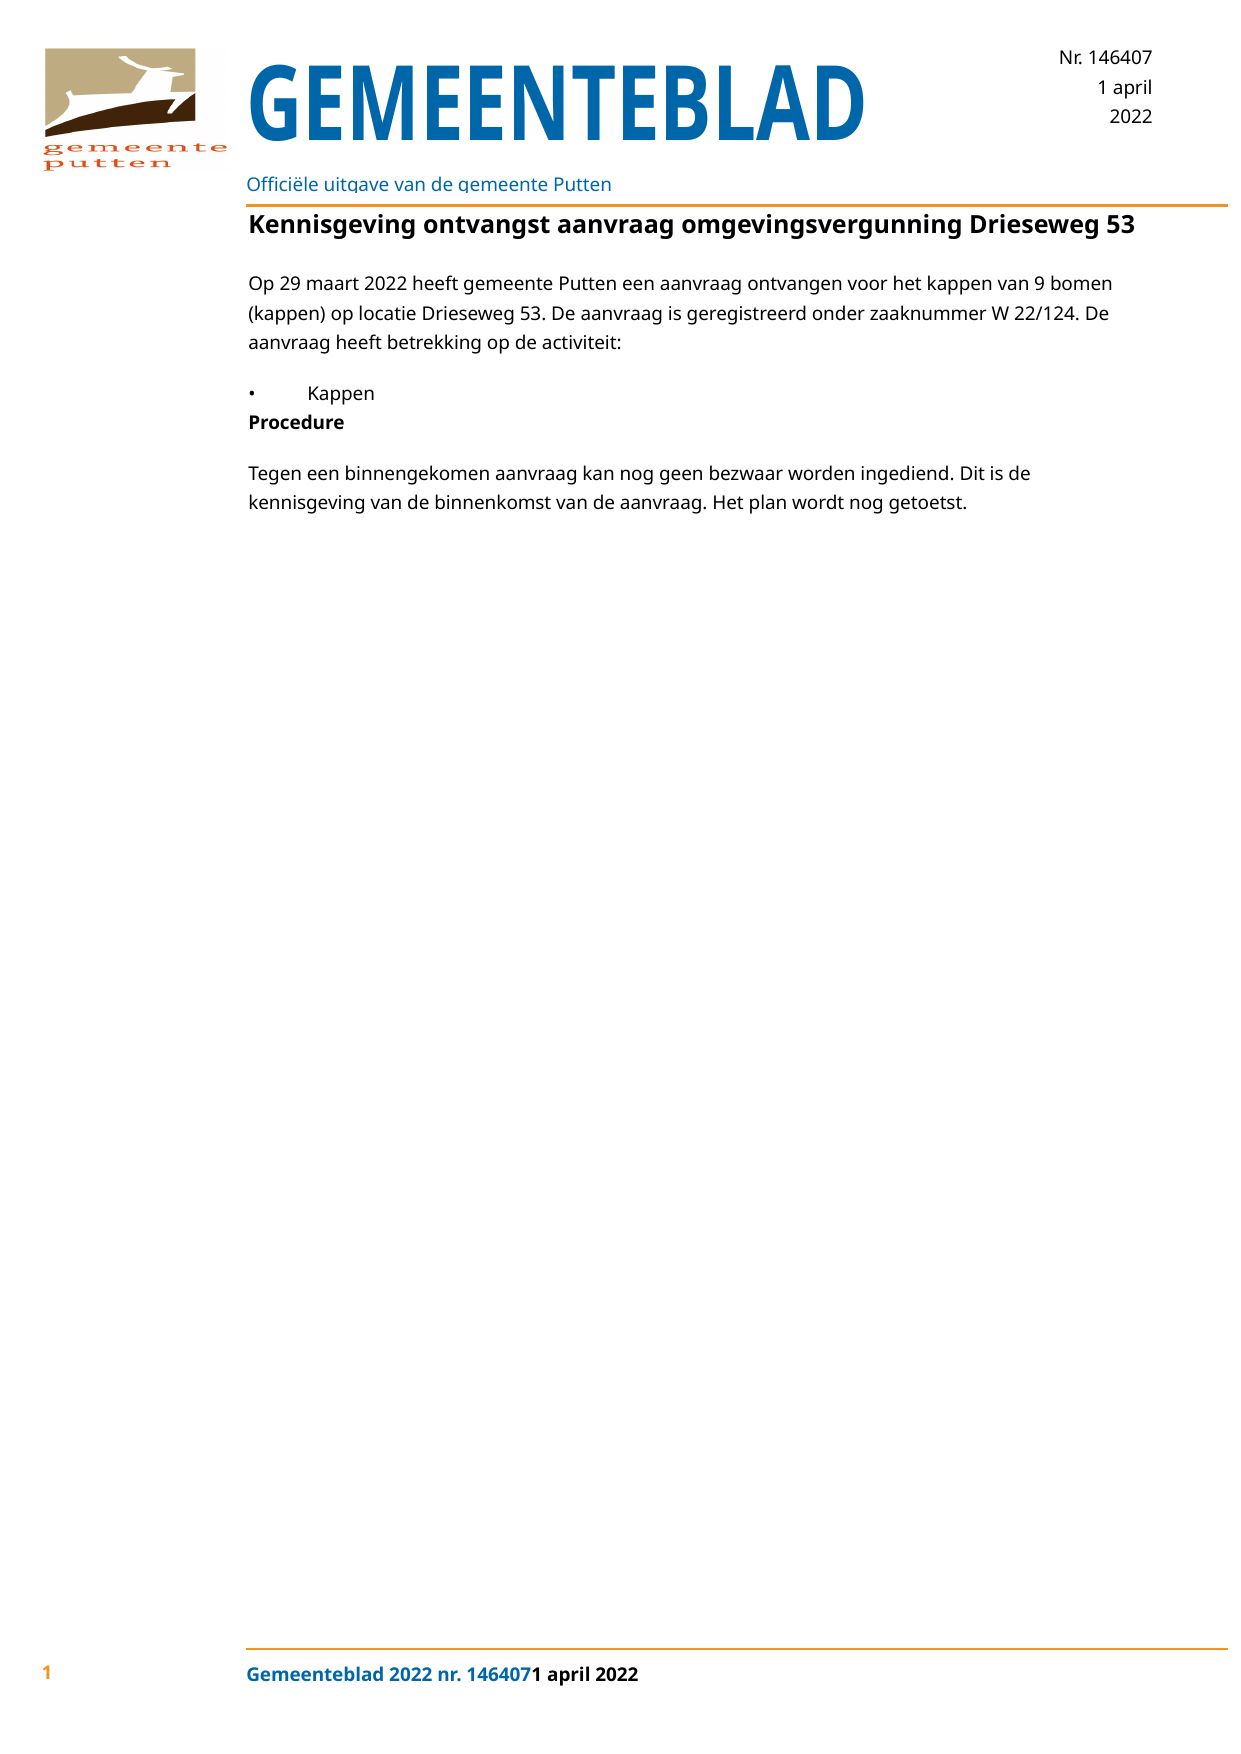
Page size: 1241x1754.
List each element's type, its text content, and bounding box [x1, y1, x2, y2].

text Tegen een binnengekomen aanvraag kan nog geen bezwaar worden ingediend. Dit is de kennisgeving van de binnenkomst van de aanvraag. Het plan wordt nog getoetst. [248, 460, 1152, 515]
picture [41, 47, 231, 172]
text Kennisgeving ontvangst aanvraag omgevingsvergunning Drieseweg 53 [248, 207, 1152, 241]
text Procedure [248, 409, 1152, 435]
list Kappen [248, 380, 1152, 406]
text Op 29 maart 2022 heeft gemeente Putten een aanvraag ontvangen voor het kappen van 9 bomen (kappen) op locatie Drieseweg 53. De aanvraag is geregistreerd onder zaaknummer W 22/124. De aanvraag heeft betrekking op de activiteit: [248, 270, 1152, 355]
